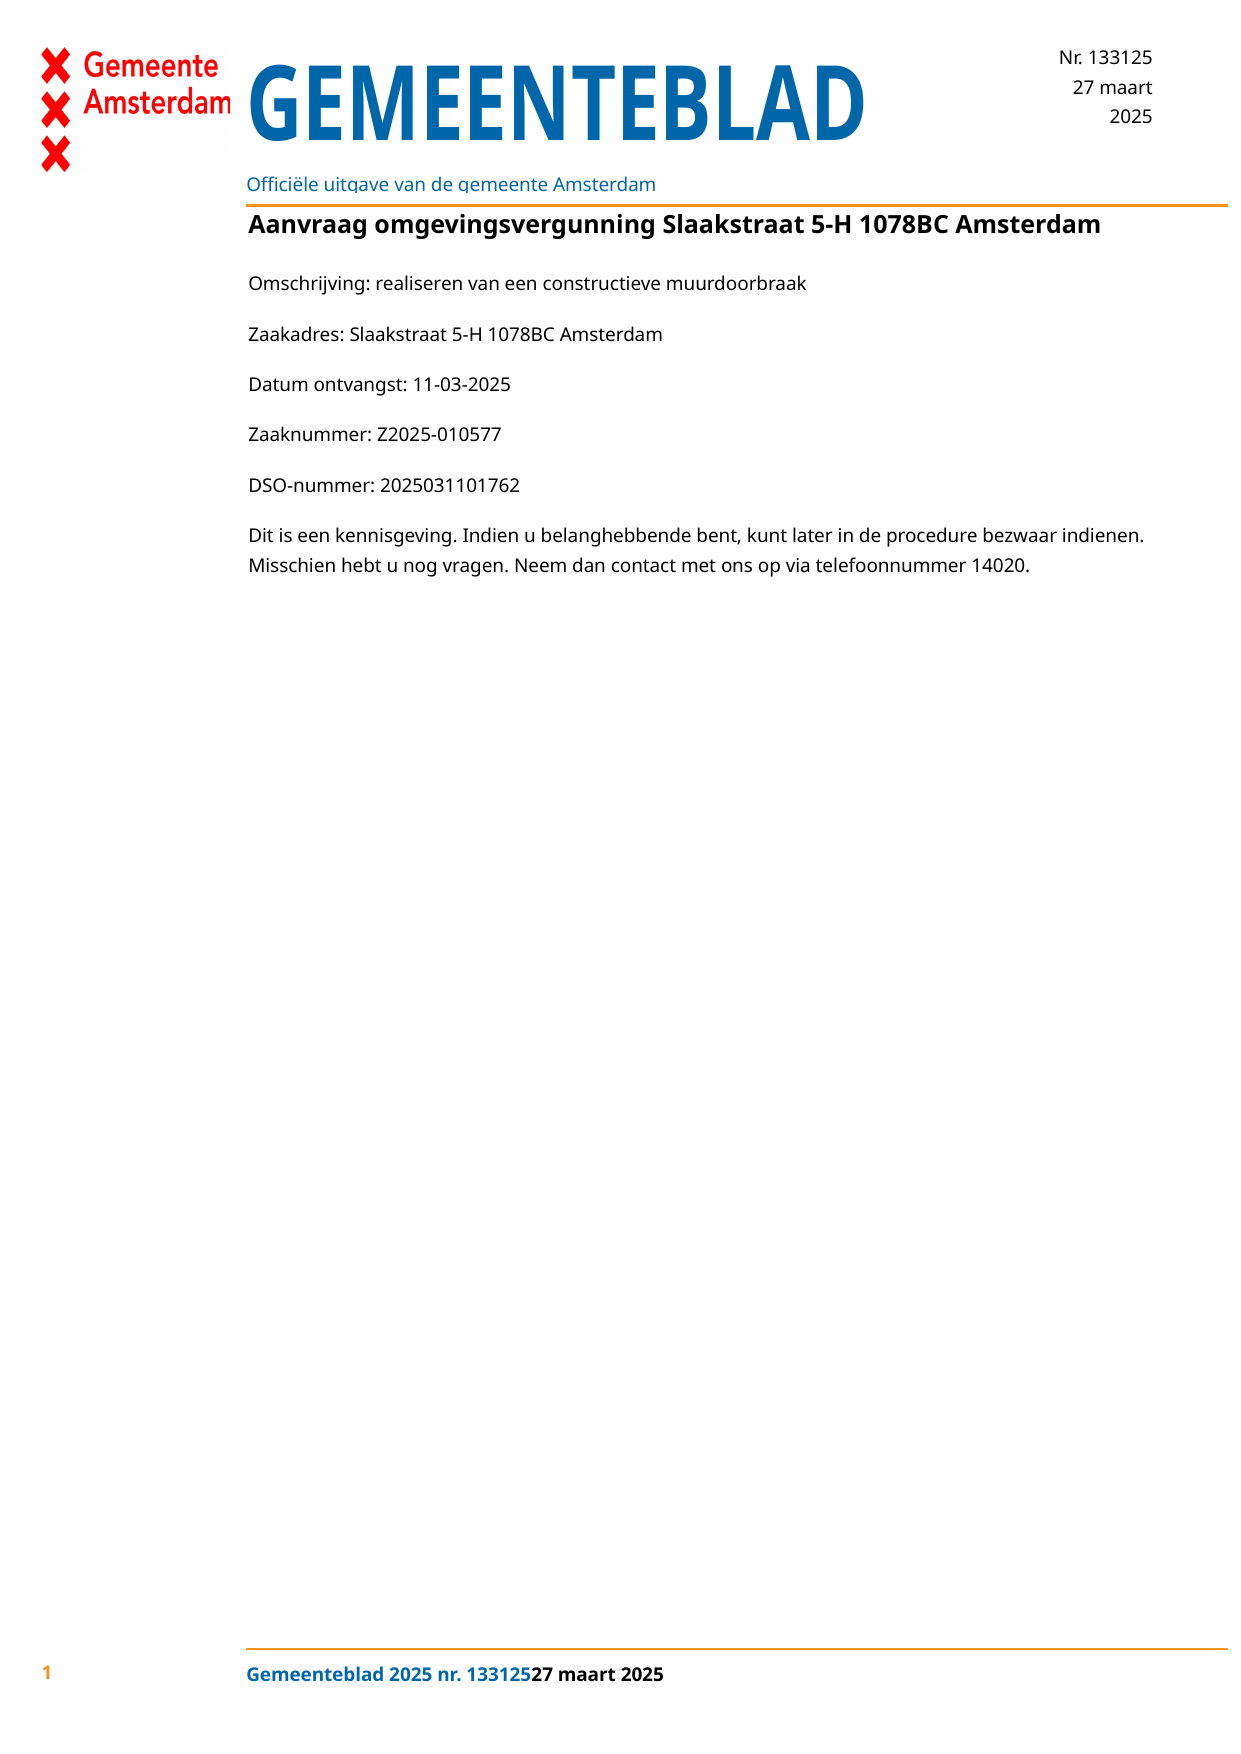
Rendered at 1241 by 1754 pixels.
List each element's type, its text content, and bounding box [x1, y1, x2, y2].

text Zaaknummer: Z2025-010577 [248, 422, 1152, 447]
text Datum ontvangst: 11-03-2025 [248, 371, 1152, 397]
text Omschrijving: realiseren van een constructieve muurdoorbraak [248, 270, 1152, 296]
text DSO-nummer: 2025031101762 [248, 472, 1152, 498]
picture [41, 47, 231, 172]
text Dit is een kennisgeving. Indien u belanghebbende bent, kunt later in de procedure bezwaar indienen. Misschien hebt u nog vragen. Neem dan contact met ons op via telefoonnummer 14020. [248, 522, 1152, 578]
text Aanvraag omgevingsvergunning Slaakstraat 5-H 1078BC Amsterdam [248, 207, 1152, 241]
text Zaakadres: Slaakstraat 5-H 1078BC Amsterdam [248, 321, 1152, 346]
